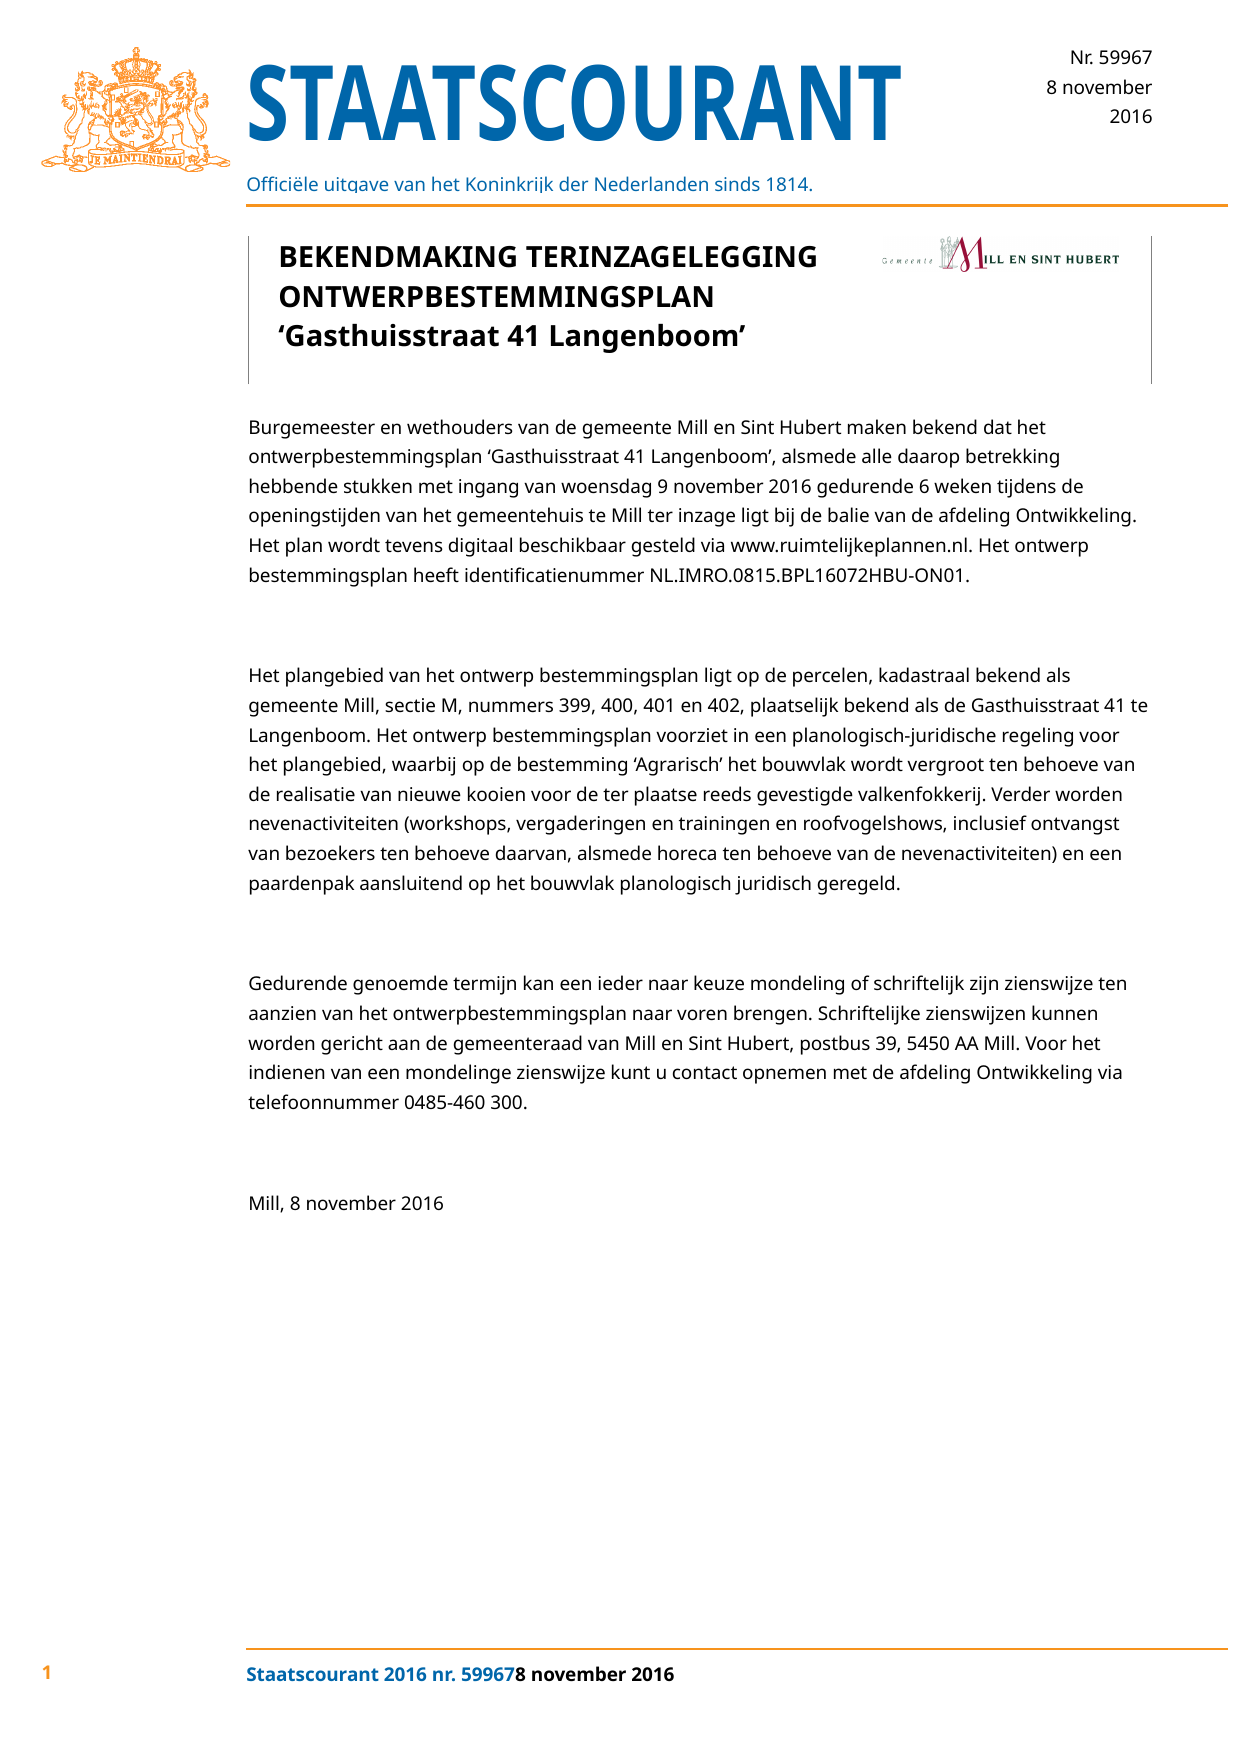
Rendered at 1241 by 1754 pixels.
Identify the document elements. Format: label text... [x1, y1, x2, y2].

text Burgemeester en wethouders van de gemeente Mill en Sint Hubert maken bekend dat het ontwerpbestemmingsplan ‘Gasthuisstraat 41 Langenboom’, alsmede alle daarop betrekking hebbende stukken met ingang van woensdag 9 november 2016 gedurende 6 weken tijdens de openingstijden van het gemeentehuis te Mill ter inzage ligt bij de balie van de afdeling Ontwikkeling. Het plan wordt tevens digitaal beschikbaar gesteld via www.ruimtelijkeplannen.nl. Het ontwerp bestemmingsplan heeft identificatienummer NL.IMRO.0815.BPL16072HBU-ON01. [248, 414, 1152, 588]
picture [41, 47, 231, 172]
text Mill, 8 november 2016 [248, 1190, 1152, 1216]
picture [882, 236, 1119, 272]
text Het plangebied van het ontwerp bestemmingsplan ligt op de percelen, kadastraal bekend als gemeente Mill, sectie M, nummers 399, 400, 401 en 402, plaatselijk bekend als de Gasthuisstraat 41 te Langenboom. Het ontwerp bestemmingsplan voorziet in een planologisch-juridische regeling voor het plangebied, waarbij op de bestemming ‘Agrarisch’ het bouwvlak wordt vergroot ten behoeve van de realisatie van nieuwe kooien voor de ter plaatse reeds gevestigde valkenfokkerij. Verder worden nevenactiviteiten (workshops, vergaderingen en trainingen en roofvogelshows, inclusief ontvangst van bezoekers ten behoeve daarvan, alsmede horeca ten behoeve van de nevenactiviteiten) en een paardenpak aansluitend op het bouwvlak planologisch juridisch geregeld. [248, 663, 1152, 896]
text Gedurende genoemde termijn kan een ieder naar keuze mondeling of schriftelijk zijn zienswijze ten aanzien van het ontwerpbestemmingsplan naar voren brengen. Schriftelijke zienswijzen kunnen worden gericht aan de gemeenteraad van Mill en Sint Hubert, postbus 39, 5450 AA Mill. Voor het indienen van een mondelinge zienswijze kunt u contact opnemen met de afdeling Ontwikkeling via telefoonnummer 0485-460 300. [248, 971, 1152, 1115]
table_header [850, 236, 1151, 384]
table_header BEKENDMAKING TERINZAGELEGGING ONTWERPBESTEMMINGSPLAN ‘Gasthuisstraat 41 Langenboom’ [249, 236, 850, 384]
